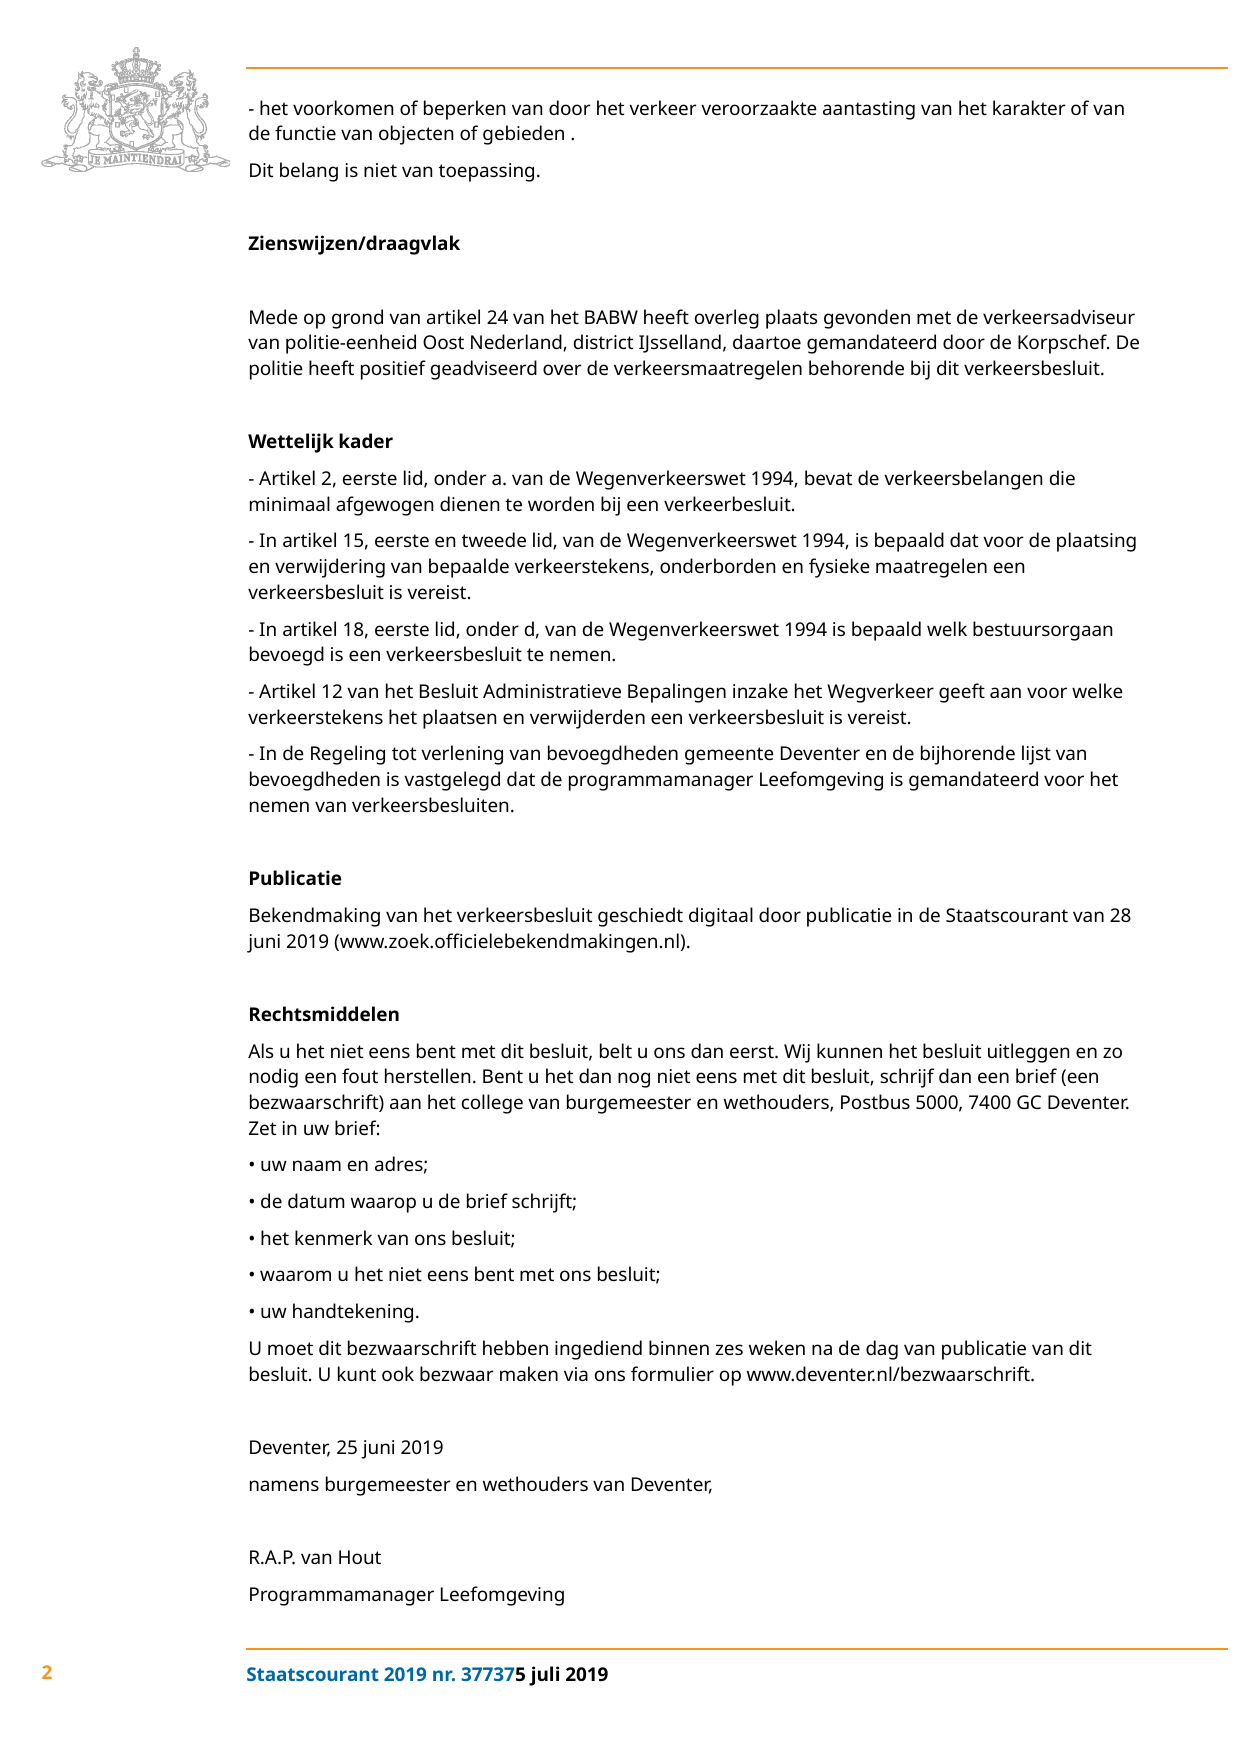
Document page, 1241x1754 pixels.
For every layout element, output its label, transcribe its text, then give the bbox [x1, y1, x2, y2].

text - Artikel 2, eerste lid, onder a. van de Wegenverkeerswet 1994, bevat de verkeersbelangen die minimaal afgewogen dienen te worden bij een verkeerbesluit. [248, 465, 1152, 517]
text • uw handtekening. [248, 1298, 1152, 1324]
text - In artikel 18, eerste lid, onder d, van de Wegenverkeerswet 1994 is bepaald welk bestuursorgaan bevoegd is een verkeersbesluit te nemen. [248, 616, 1152, 667]
picture [41, 47, 231, 172]
text namens burgemeester en wethouders van Deventer, [248, 1471, 1152, 1496]
text - het voorkomen of beperken van door het verkeer veroorzaakte aantasting van het karakter of van de functie van objecten of gebieden . [248, 95, 1152, 146]
text Programmamanager Leefomgeving [248, 1581, 1152, 1606]
text Wettelijk kader [248, 429, 1152, 454]
text Mede op grond van artikel 24 van het BABW heeft overleg plaats gevonden met de verkeersadviseur van politie-eenheid Oost Nederland, district IJsselland, daartoe gemandateerd door de Korpschef. De politie heeft positief geadviseerd over de verkeersmaatregelen behorende bij dit verkeersbesluit. [248, 304, 1152, 381]
text • uw naam en adres; [248, 1152, 1152, 1177]
text R.A.P. van Hout [248, 1544, 1152, 1570]
text • de datum waarop u de brief schrijft; [248, 1188, 1152, 1214]
text Dit belang is niet van toepassing. [248, 157, 1152, 183]
text Bekendmaking van het verkeersbesluit geschiedt digitaal door publicatie in de Staatscourant van 28 juni 2019 (www.zoek.officielebekendmakingen.nl). [248, 902, 1152, 953]
text - Artikel 12 van het Besluit Administratieve Bepalingen inzake het Wegverkeer geeft aan voor welke verkeerstekens het plaatsen en verwijderden een verkeersbesluit is vereist. [248, 678, 1152, 730]
text - In artikel 15, eerste en tweede lid, van de Wegenverkeerswet 1994, is bepaald dat voor de plaatsing en verwijdering van bepaalde verkeerstekens, onderborden en fysieke maatregelen een verkeersbesluit is vereist. [248, 528, 1152, 605]
text Publicatie [248, 865, 1152, 891]
text Zienswijzen/draagvlak [248, 231, 1152, 256]
text - In de Regeling tot verlening van bevoegdheden gemeente Deventer en de bijhorende lijst van bevoegdheden is vastgelegd dat de programmamanager Leefomgeving is gemandateerd voor het nemen van verkeersbesluiten. [248, 741, 1152, 818]
text • waarom u het niet eens bent met ons besluit; [248, 1262, 1152, 1287]
text U moet dit bezwaarschrift hebben ingediend binnen zes weken na de dag van publicatie van dit besluit. U kunt ook bezwaar maken via ons formulier op www.deventer.nl/bezwaarschrift. [248, 1335, 1152, 1386]
text Deventer, 25 juni 2019 [248, 1434, 1152, 1460]
text • het kenmerk van ons besluit; [248, 1225, 1152, 1251]
text Als u het niet eens bent met dit besluit, belt u ons dan eerst. Wij kunnen het besluit uitleggen en zo nodig een fout herstellen. Bent u het dan nog niet eens met dit besluit, schrijf dan een brief (een bezwaarschrift) aan het college van burgemeester en wethouders, Postbus 5000, 7400 GC Deventer. Zet in uw brief: [248, 1038, 1152, 1141]
text Rechtsmiddelen [248, 1001, 1152, 1027]
